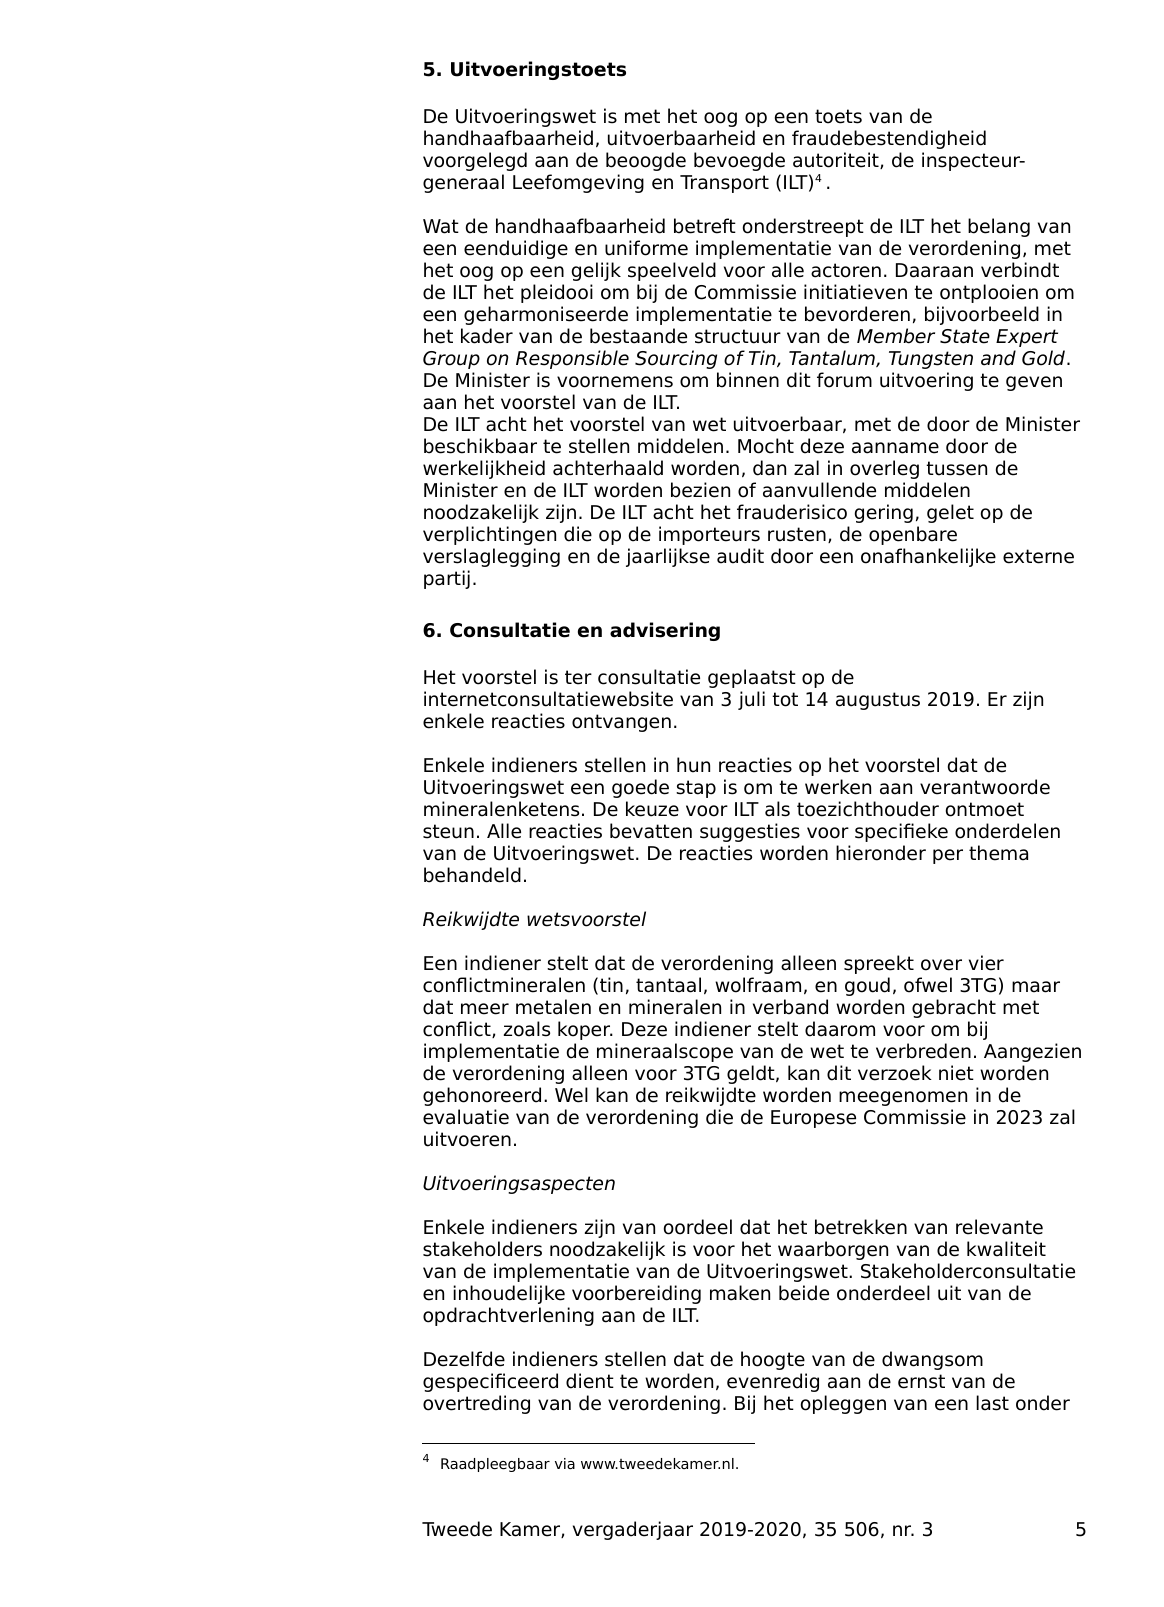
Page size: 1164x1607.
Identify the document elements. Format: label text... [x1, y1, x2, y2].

subtitle Reikwijdte wetsvoorstel [422, 909, 1087, 931]
text Enkele indieners stellen in hun reacties op het voorstel dat de Uitvoeringswet een goede stap is om te werken aan verantwoorde mineralenketens. De keuze voor ILT als toezichthouder ontmoet steun. Alle reacties bevatten suggesties voor specifieke onderdelen van de Uitvoeringswet. De reacties worden hieronder per thema behandeld. [422, 755, 1087, 887]
subtitle Uitvoeringsaspecten [422, 1173, 1087, 1195]
text Het voorstel is ter consultatie geplaatst op de internetconsultatiewebsite van 3 juli tot 14 augustus 2019. Er zijn enkele reacties ontvangen. [422, 667, 1087, 733]
text Een indiener stelt dat de verordening alleen spreekt over vier conflictmineralen (tin, tantaal, wolfraam, en goud, ofwel 3TG) maar dat meer metalen en mineralen in verband worden gebracht met conflict, zoals koper. Deze indiener stelt daarom voor om bij implementatie de mineraalscope van de wet te verbreden. Aangezien de verordening alleen voor 3TG geldt, kan dit verzoek niet worden gehonoreerd. Wel kan de reikwijdte worden meegenomen in de evaluatie van de verordening die de Europese Commissie in 2023 zal uitvoeren. [422, 953, 1087, 1151]
text De Uitvoeringswet is met het oog op een toets van de handhaafbaarheid, uitvoerbaarheid en fraudebestendigheid voorgelegd aan de beoogde bevoegde autoriteit, de inspecteur-generaal Leefomgeving en Transport (ILT). [422, 106, 1087, 194]
text Enkele indieners zijn van oordeel dat het betrekken van relevante stakeholders noodzakelijk is voor het waarborgen van de kwaliteit van de implementatie van de Uitvoeringswet. Stakeholderconsultatie en inhoudelijke voorbereiding maken beide onderdeel uit van de opdrachtverlening aan de ILT. [422, 1217, 1087, 1327]
text De ILT acht het voorstel van wet uitvoerbaar, met de door de Minister beschikbaar te stellen middelen. Mocht deze aanname door de werkelijkheid achterhaald worden, dan zal in overleg tussen de Minister en de ILT worden bezien of aanvullende middelen noodzakelijk zijn. De ILT acht het frauderisico gering, gelet op de verplichtingen die op de importeurs rusten, de openbare verslaglegging en de jaarlijkse audit door een onafhankelijke externe partij. [422, 414, 1087, 590]
text Raadpleegbaar via www.tweedekamer.nl. [422, 1452, 1087, 1474]
text Wat de handhaafbaarheid betreft onderstreept de ILT het belang van een eenduidige en uniforme implementatie van de verordening, met het oog op een gelijk speelveld voor alle actoren. Daaraan verbindt de ILT het pleidooi om bij de Commissie initiatieven te ontplooien om een geharmoniseerde implementatie te bevorderen, bijvoorbeeld in het kader van de bestaande structuur van de Member State Expert Group on Responsible Sourcing of Tin, Tantalum, Tungsten and Gold. De Minister is voornemens om binnen dit forum uitvoering te geven aan het voorstel van de ILT. [422, 216, 1087, 414]
text Dezelfde indieners stellen dat de hoogte van de dwangsom gespecificeerd dient te worden, evenredig aan de ernst van de overtreding van de verordening. Bij het opleggen van een last onder [422, 1349, 1087, 1415]
subtitle 5. Uitvoeringstoets [422, 59, 1087, 81]
subtitle 6. Consultatie en advisering [422, 620, 1087, 642]
